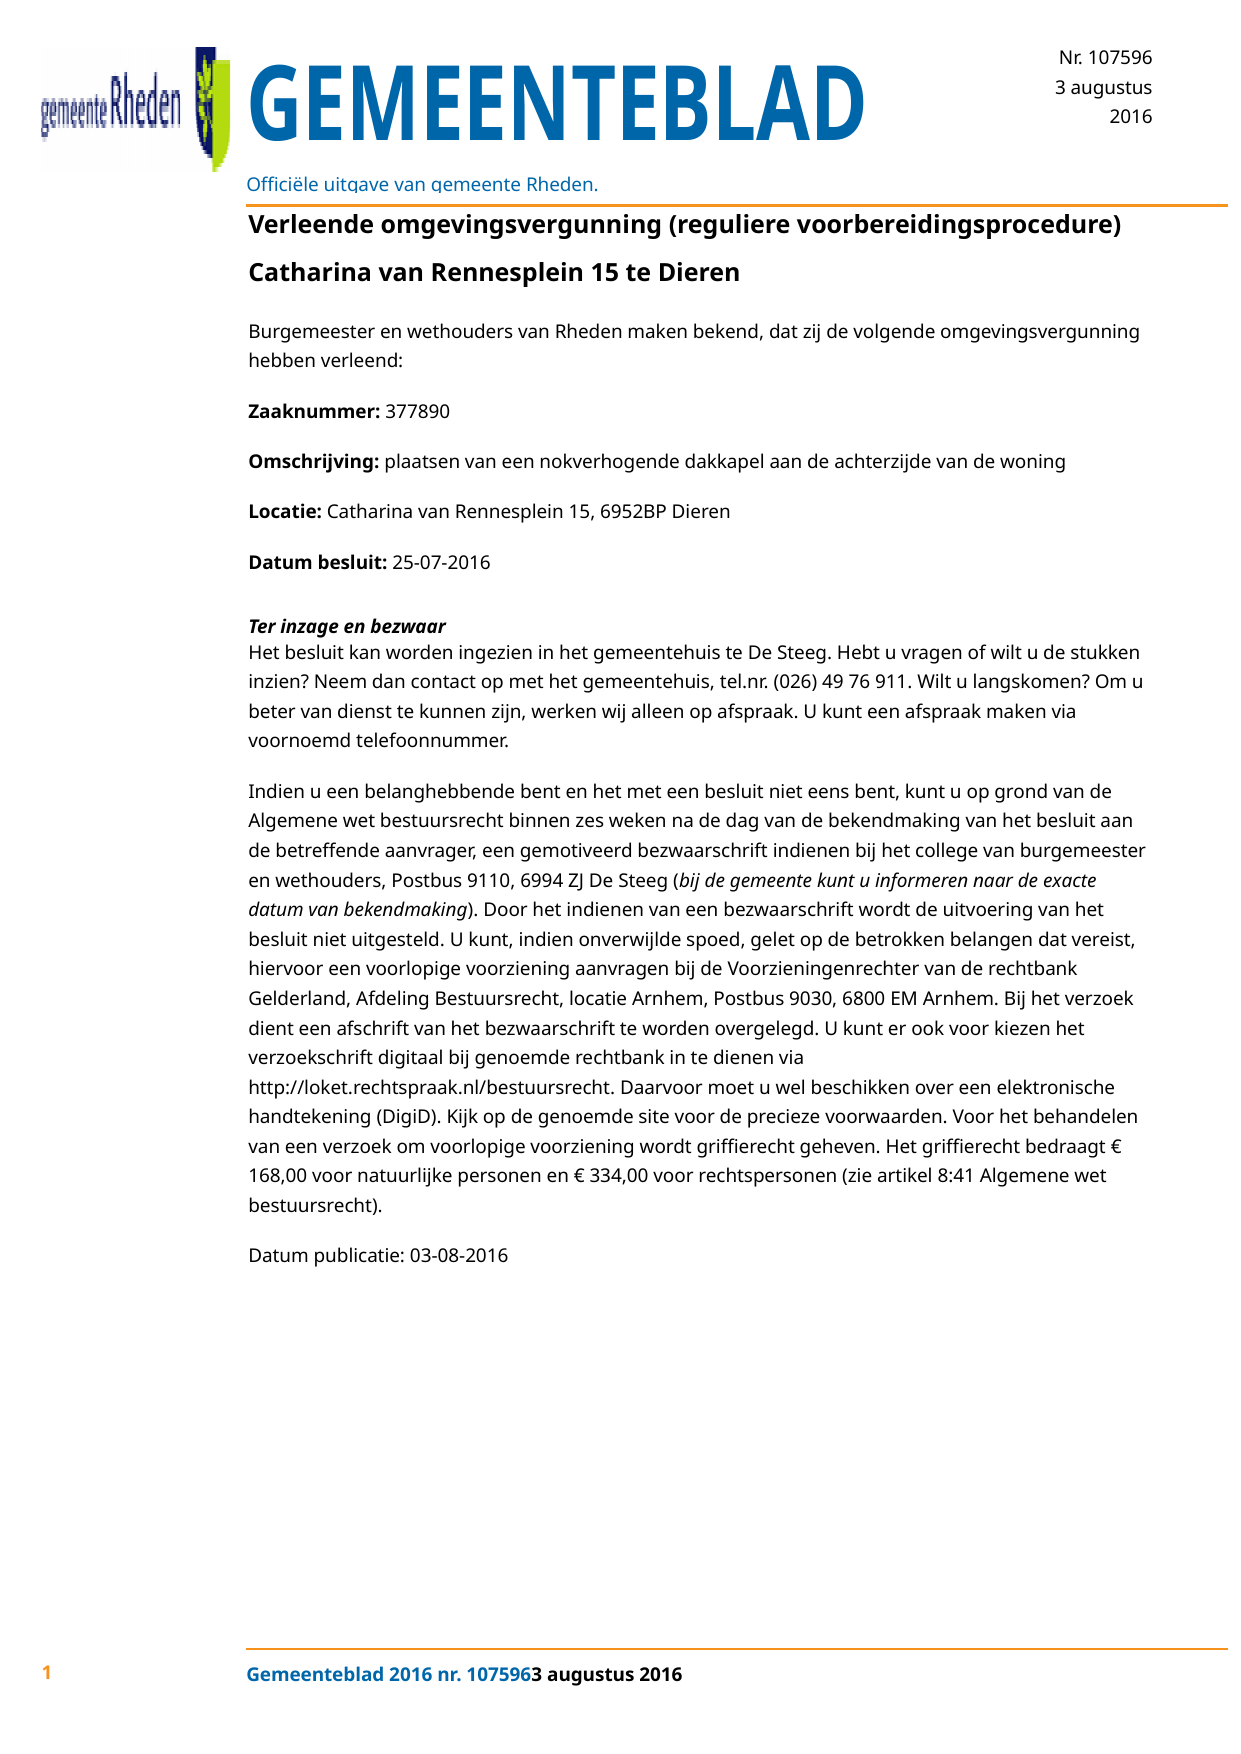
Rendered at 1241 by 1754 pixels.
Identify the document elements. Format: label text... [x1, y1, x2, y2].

picture [41, 47, 231, 172]
text Het besluit kan worden ingezien in het gemeentehuis te De Steeg. Hebt u vragen of wilt u de stukken inzien? Neem dan contact op met het gemeentehuis, tel.nr. (026) 49 76 911. Wilt u langskomen? Om u beter van dienst te kunnen zijn, werken wij alleen op afspraak. U kunt een afspraak maken via voornoemd telefoonnummer. [248, 639, 1152, 753]
text Burgemeester en wethouders van Rheden maken bekend, dat zij de volgende omgevingsvergunning hebben verleend: [248, 318, 1152, 373]
text Datum publicatie: 03-08-2016 [248, 1243, 1152, 1268]
text Indien u een belanghebbende bent en het met een besluit niet eens bent, kunt u op grond van de Algemene wet bestuursrecht binnen zes weken na de dag van de bekendmaking van het besluit aan de betreffende aanvrager, een gemotiveerd bezwaarschrift indienen bij het college van burgemeester en wethouders, Postbus 9110, 6994 ZJ De Steeg (bij de gemeente kunt u informeren naar de exacte datum van bekendmaking). Door het indienen van een bezwaarschrift wordt de uitvoering van het besluit niet uitgesteld. U kunt, indien onverwijlde spoed, gelet op de betrokken belangen dat vereist, hiervoor een voorlopige voorziening aanvragen bij de Voorzieningenrechter van de rechtbank Gelderland, Afdeling Bestuursrecht, locatie Arnhem, Postbus 9030, 6800 EM Arnhem. Bij het verzoek dient een afschrift van het bezwaarschrift te worden overgelegd. U kunt er ook voor kiezen het verzoekschrift digitaal bij genoemde rechtbank in te dienen via http://loket.rechtspraak.nl/bestuursrecht. Daarvoor moet u wel beschikken over een elektronische handtekening (DigiD). Kijk op de genoemde site voor de precieze voorwaarden. Voor het behandelen van een verzoek om voorlopige voorziening wordt griffierecht geheven. Het griffierecht bedraagt € 168,00 voor natuurlijke personen en € 334,00 voor rechtspersonen (zie artikel 8:41 Algemene wet bestuursrecht). [248, 778, 1152, 1218]
text Datum besluit: 25-07-2016 [248, 549, 1152, 575]
text Omschrijving: plaatsen van een nokverhogende dakkapel aan de achterzijde van de woning [248, 448, 1152, 474]
text Verleende omgevingsvergunning (reguliere voorbereidingsprocedure) Catharina van Rennesplein 15 te Dieren [248, 207, 1152, 288]
text Zaaknummer: 377890 [248, 398, 1152, 424]
text Locatie: Catharina van Rennesplein 15, 6952BP Dieren [248, 499, 1152, 524]
text Ter inzage en bezwaar [248, 613, 1152, 639]
